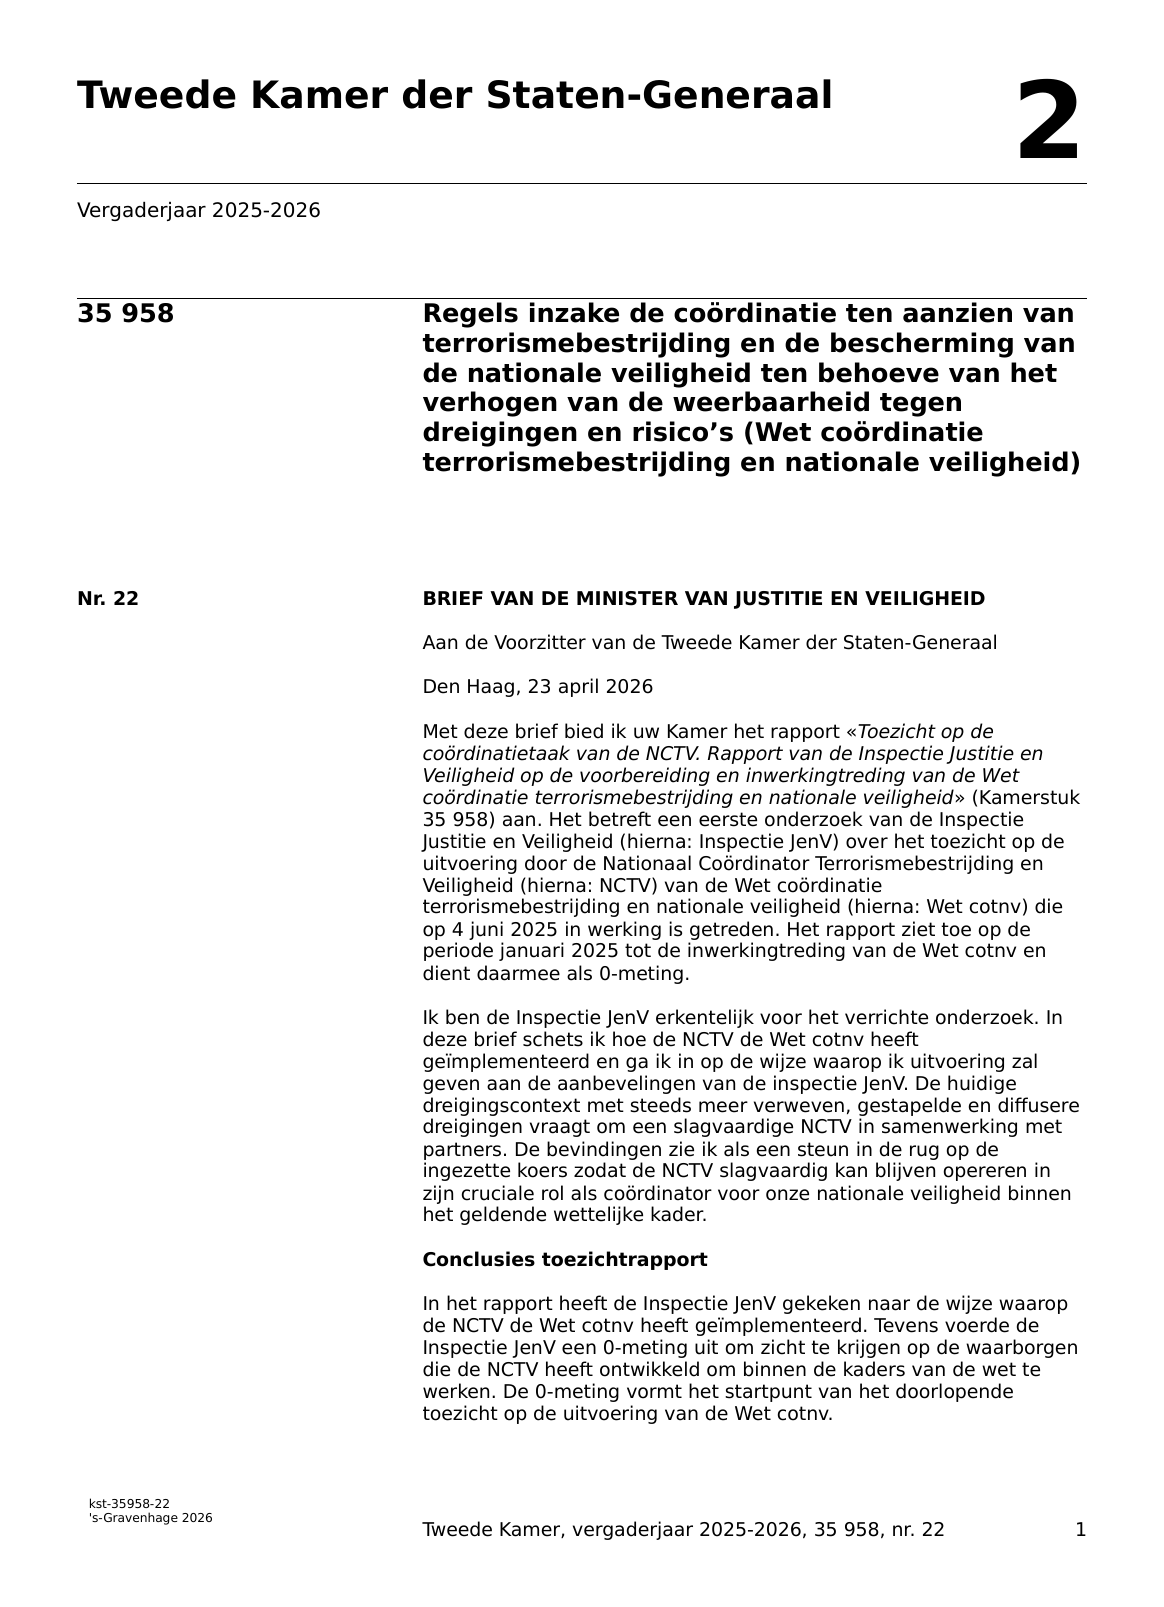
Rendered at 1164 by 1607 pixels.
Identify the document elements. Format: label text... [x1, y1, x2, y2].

text In het rapport heeft de Inspectie JenV gekeken naar de wijze waarop de NCTV de Wet cotnv heeft geïmplementeerd. Tevens voerde de Inspectie JenV een 0-meting uit om zicht te krijgen op de waarborgen die de NCTV heeft ontwikkeld om binnen de kaders van de wet te werken. De 0-meting vormt het startpunt van het doorlopende toezicht op de uitvoering van de Wet cotnv. [422, 1293, 1087, 1424]
text Aan de Voorzitter van de Tweede Kamer der Staten-Generaal [422, 632, 1087, 654]
text Ik ben de Inspectie JenV erkentelijk voor het verrichte onderzoek. In deze brief schets ik hoe de NCTV de Wet cotnv heeft geïmplementeerd en ga ik in op de wijze waarop ik uitvoering zal geven aan de aanbevelingen van de inspectie JenV. De huidige dreigingscontext met steeds meer verweven, gestapelde en diffusere dreigingen vraagt om een slagvaardige NCTV in samenwerking met partners. De bevindingen zie ik als een steun in de rug op de ingezette koers zodat de NCTV slagvaardig kan blijven opereren in zijn cruciale rol als coördinator voor onze nationale veiligheid binnen het geldende wettelijke kader. [422, 1007, 1087, 1226]
subtitle Conclusies toezichtrapport [422, 1248, 1087, 1271]
table_header 2 [886, 59, 1087, 183]
table_header Tweede Kamer der Staten-Generaal [77, 59, 886, 183]
text Met deze brief bied ik uw Kamer het rapport «Toezicht op de coördinatietaak van de NCTV. Rapport van de Inspectie Justitie en Veiligheid op de voorbereiding en inwerkingtreding van de Wet coördinatie terrorismebestrijding en nationale veiligheid» (Kamerstuk 35 958) aan. Het betreft een eerste onderzoek van de Inspectie Justitie en Veiligheid (hierna: Inspectie JenV) over het toezicht op de uitvoering door de Nationaal Coördinator Terrorismebestrijding en Veiligheid (hierna: NCTV) van de Wet coördinatie terrorismebestrijding en nationale veiligheid (hierna: Wet cotnv) die op 4 juni 2025 in werking is getreden. Het rapport ziet toe op de periode januari 2025 tot de inwerkingtreding van de Wet cotnv en dient daarmee als 0-meting. [422, 721, 1087, 984]
subtitle 35 958 Regels inzake de coördinatie ten aanzien van terrorismebestrijding en de bescherming van de nationale veiligheid ten behoeve van het verhogen van de weerbaarheid tegen dreigingen en risico’s (Wet coördinatie terrorismebestrijding en nationale veiligheid) [77, 299, 1087, 477]
text 's-Gravenhage 2026 [88, 1511, 323, 1525]
text Den Haag, 23 april 2026 [422, 676, 1087, 698]
text kst-35958-22 [88, 1497, 323, 1511]
subtitle Nr. 22 BRIEF VAN DE MINISTER VAN JUSTITIE EN VEILIGHEID [77, 588, 1087, 610]
table_cell Vergaderjaar 2025-2026 [77, 184, 1087, 298]
